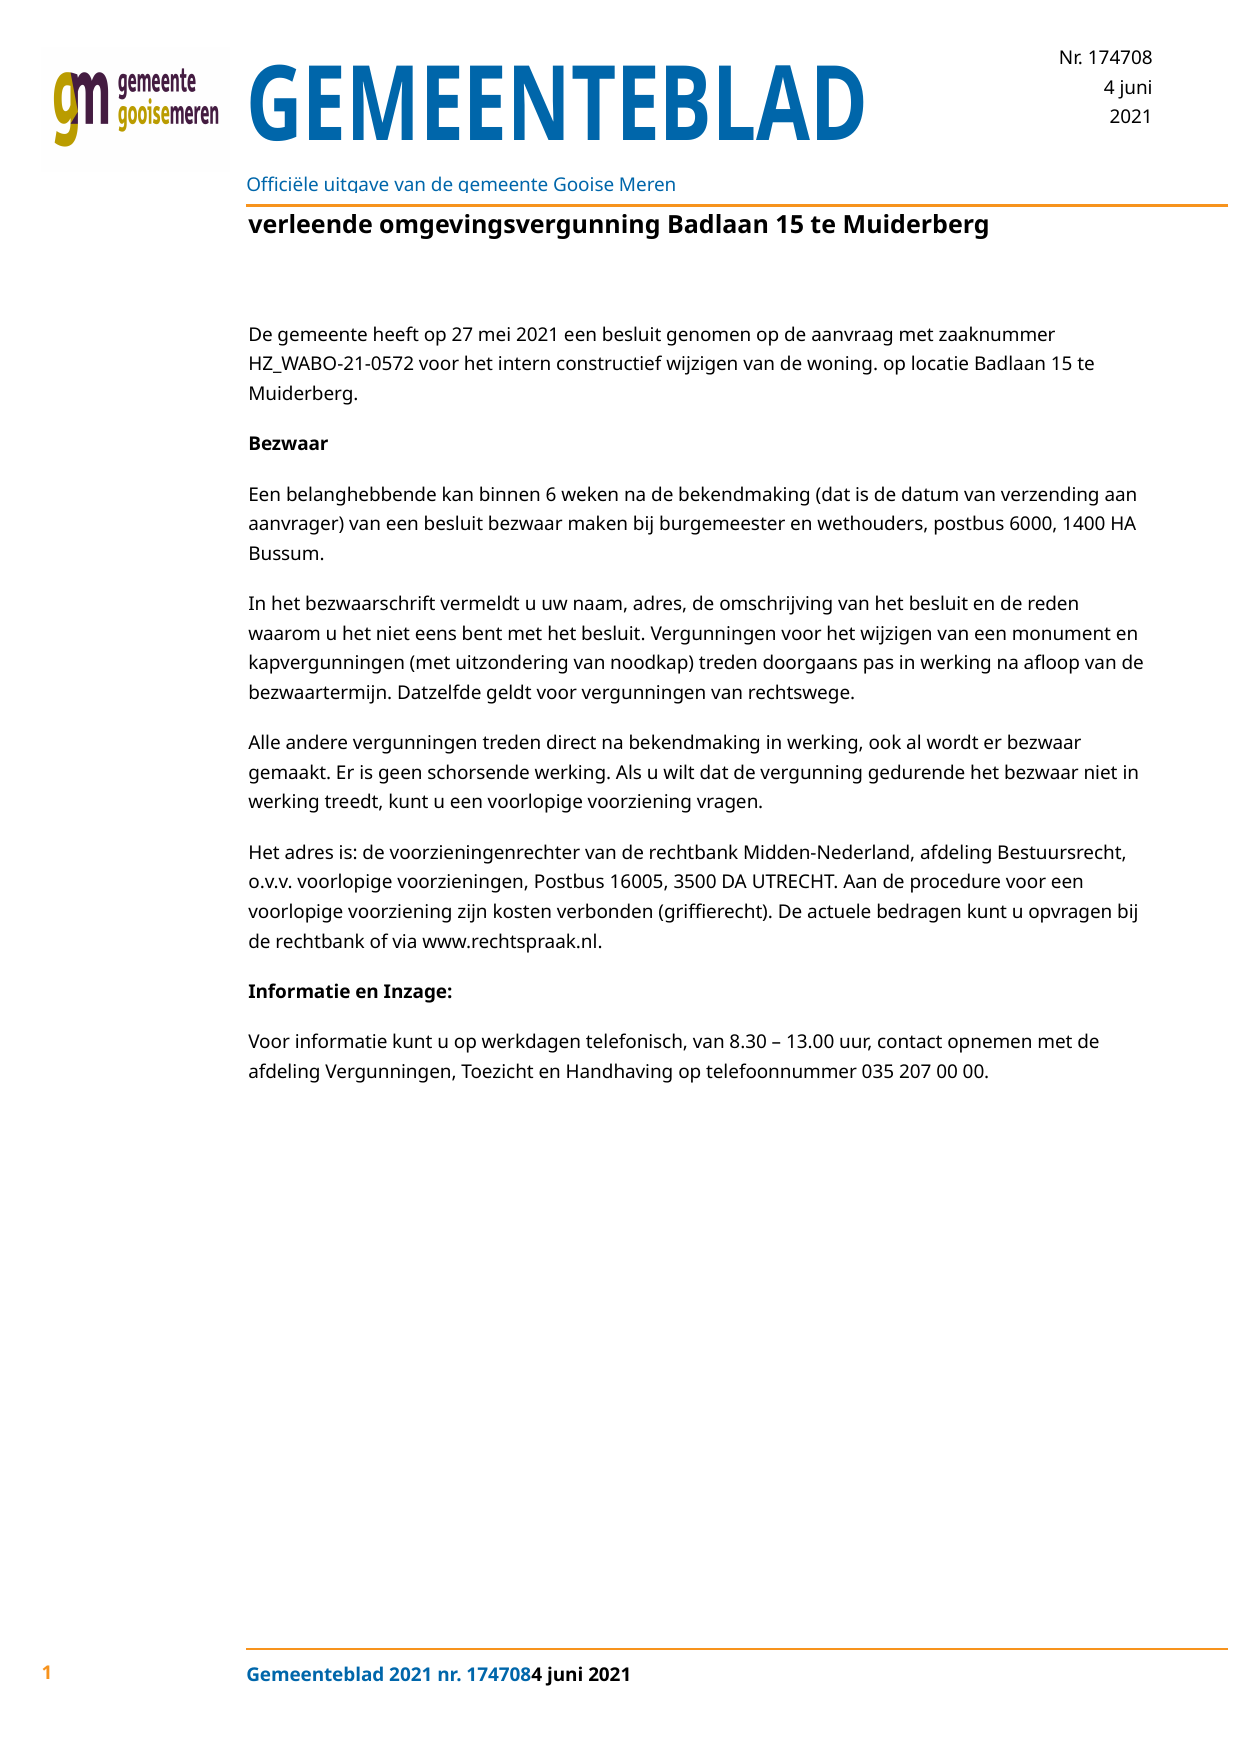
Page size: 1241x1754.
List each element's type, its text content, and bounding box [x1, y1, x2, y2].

picture [41, 47, 231, 172]
text Voor informatie kunt u op werkdagen telefonisch, van 8.30 – 13.00 uur, contact opnemen met de afdeling Vergunningen, Toezicht en Handhaving op telefoonnummer 035 207 00 00. [248, 1029, 1152, 1084]
text Informatie en Inzage: [248, 978, 1152, 1004]
text verleende omgevingsvergunning Badlaan 15 te Muiderberg [248, 207, 1152, 241]
text Bezwaar [248, 430, 1152, 456]
text Alle andere vergunningen treden direct na bekendmaking in werking, ook al wordt er bezwaar gemaakt. Er is geen schorsende werking. Als u wilt dat de vergunning gedurende het bezwaar niet in werking treedt, kunt u een voorlopige voorziening vragen. [248, 729, 1152, 814]
text In het bezwaarschrift vermeldt u uw naam, adres, de omschrijving van het besluit en de reden waarom u het niet eens bent met het besluit. Vergunningen voor het wijzigen van een monument en kapvergunningen (met uitzondering van noodkap) treden doorgaans pas in werking na afloop van de bezwaartermijn. Datzelfde geldt voor vergunningen van rechtswege. [248, 590, 1152, 705]
text Het adres is: de voorzieningenrechter van de rechtbank Midden-Nederland, afdeling Bestuursrecht, o.v.v. voorlopige voorzieningen, Postbus 16005, 3500 DA UTRECHT. Aan de procedure voor een voorlopige voorziening zijn kosten verbonden (griffierecht). De actuele bedragen kunt u opvragen bij de rechtbank of via www.rechtspraak.nl. [248, 839, 1152, 953]
text Een belanghebbende kan binnen 6 weken na de bekendmaking (dat is de datum van verzending aan aanvrager) van een besluit bezwaar maken bij burgemeester en wethouders, postbus 6000, 1400 HA Bussum. [248, 481, 1152, 566]
text De gemeente heeft op 27 mei 2021 een besluit genomen op de aanvraag met zaaknummer HZ_WABO-21-0572 voor het intern constructief wijzigen van de woning. op locatie Badlaan 15 te Muiderberg. [248, 321, 1152, 406]
